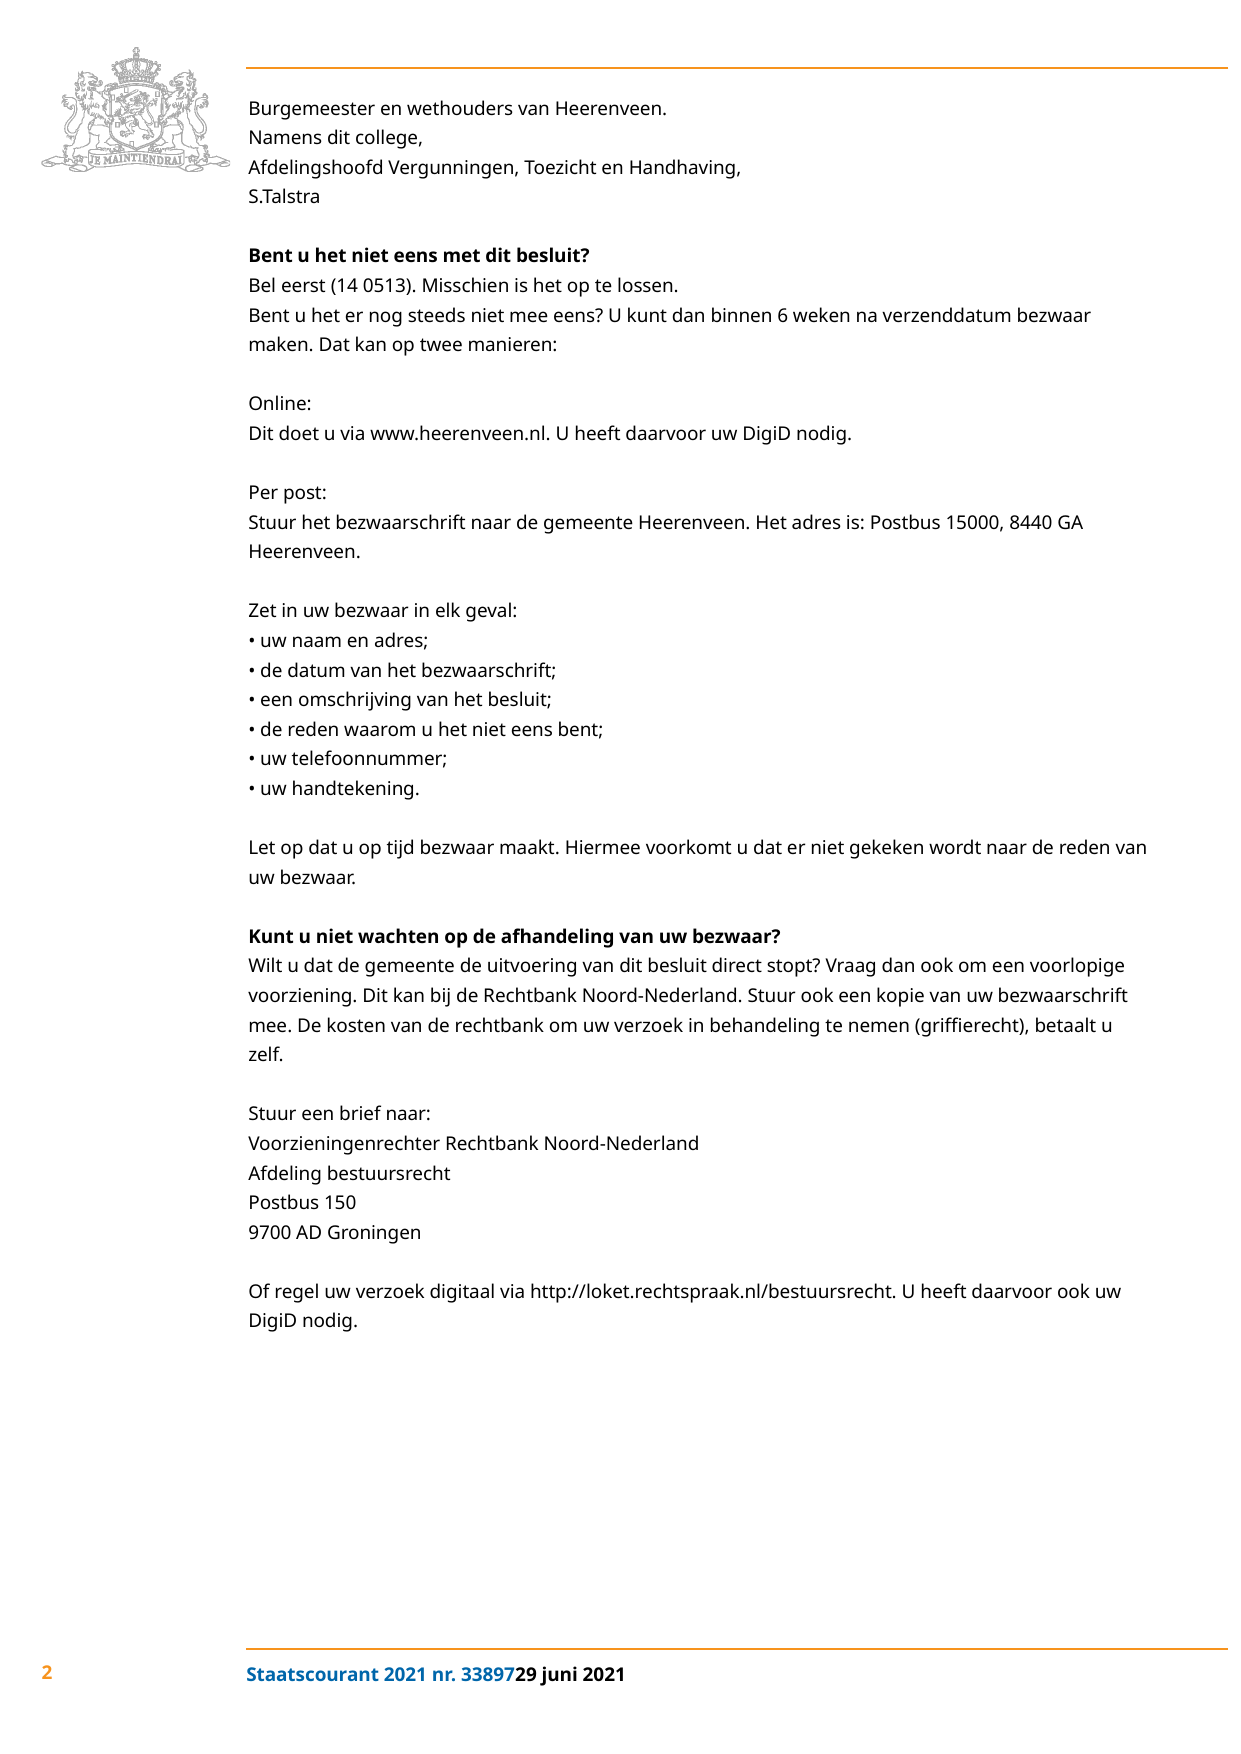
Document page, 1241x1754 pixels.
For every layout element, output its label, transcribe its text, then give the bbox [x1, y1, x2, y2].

text S.Talstra [248, 183, 1152, 209]
text Per post: [248, 479, 1152, 505]
text Dit doet u via www.heerenveen.nl. U heeft daarvoor uw DigiD nodig. [248, 420, 1152, 446]
text Postbus 150 [248, 1189, 1152, 1215]
text Bent u het niet eens met dit besluit? [248, 243, 1152, 268]
text • de datum van het bezwaarschrift; [248, 657, 1152, 683]
text Bel eerst (14 0513). Misschien is het op te lossen. [248, 272, 1152, 298]
text • uw telefoonnummer; [248, 746, 1152, 771]
text • uw naam en adres; [248, 627, 1152, 653]
text Let op dat u op tijd bezwaar maakt. Hiermee voorkomt u dat er niet gekeken wordt naar de reden van uw bezwaar. [248, 834, 1152, 890]
text Bent u het er nog steeds niet mee eens? U kunt dan binnen 6 weken na verzenddatum bezwaar maken. Dat kan op twee manieren: [248, 302, 1152, 357]
text • een omschrijving van het besluit; [248, 686, 1152, 712]
picture [41, 47, 231, 172]
text Afdelingshoofd Vergunningen, Toezicht en Handhaving, [248, 154, 1152, 180]
text Afdeling bestuursrecht [248, 1160, 1152, 1186]
text Stuur het bezwaarschrift naar de gemeente Heerenveen. Het adres is: Postbus 15000, 8440 GA Heerenveen. [248, 509, 1152, 564]
text Of regel uw verzoek digitaal via http://loket.rechtspraak.nl/bestuursrecht. U heeft daarvoor ook uw DigiD nodig. [248, 1278, 1152, 1333]
text Online: [248, 391, 1152, 416]
text Kunt u niet wachten op de afhandeling van uw bezwaar? [248, 923, 1152, 949]
text Wilt u dat de gemeente de uitvoering van dit besluit direct stopt? Vraag dan ook om een voorlopige voorziening. Dit kan bij de Rechtbank Noord-Nederland. Stuur ook een kopie van uw bezwaarschrift mee. De kosten van de rechtbank om uw verzoek in behandeling te nemen (griffierecht), betaalt u zelf. [248, 953, 1152, 1067]
text • uw handtekening. [248, 775, 1152, 801]
text Voorzieningenrechter Rechtbank Noord-Nederland [248, 1130, 1152, 1156]
text 9700 AD Groningen [248, 1219, 1152, 1245]
text • de reden waarom u het niet eens bent; [248, 716, 1152, 742]
text Zet in uw bezwaar in elk geval: [248, 598, 1152, 623]
text Namens dit college, [248, 124, 1152, 150]
text Burgemeester en wethouders van Heerenveen. [248, 95, 1152, 121]
text Stuur een brief naar: [248, 1101, 1152, 1126]
